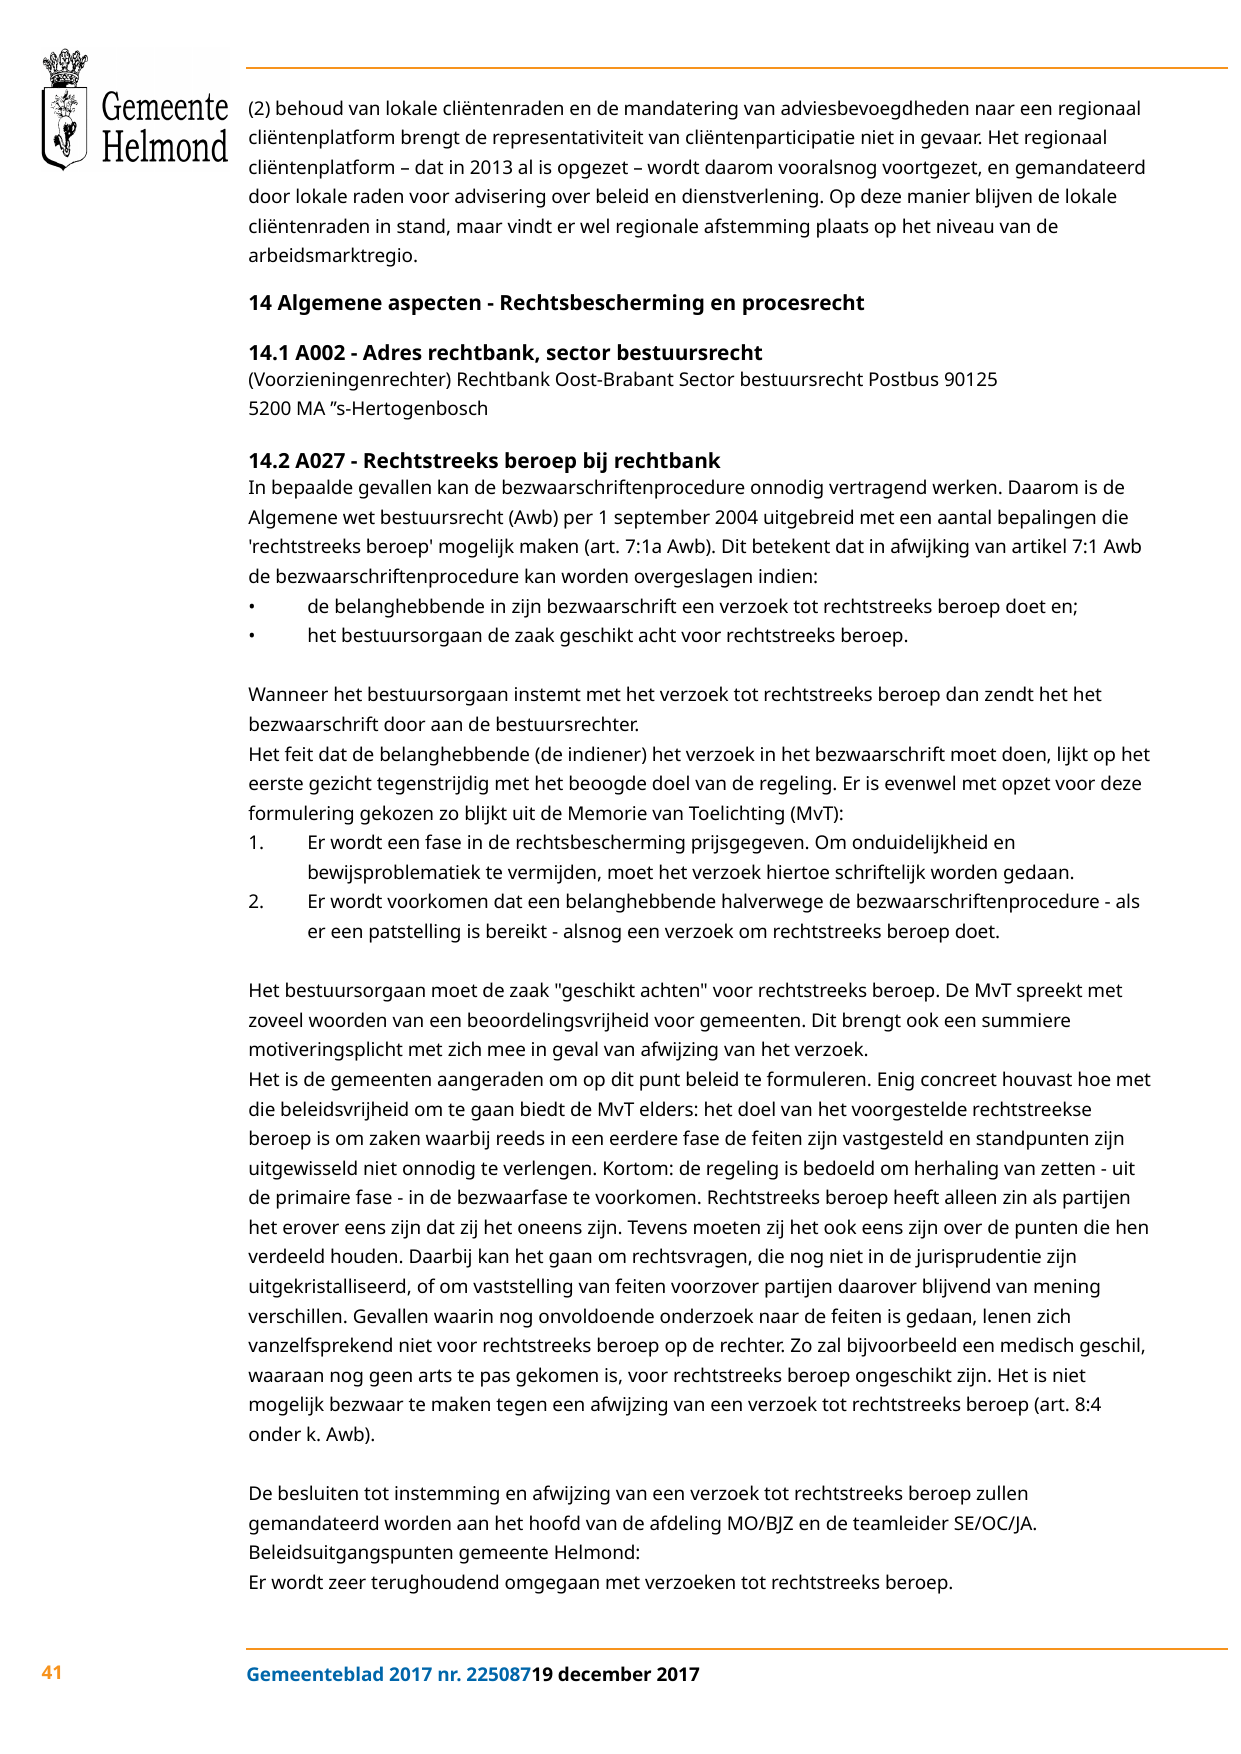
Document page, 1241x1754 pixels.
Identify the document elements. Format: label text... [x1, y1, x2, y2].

list Er wordt voorkomen dat een belanghebbende halverwege de bezwaarschriftenprocedure - als er een patstelling is bereikt - alsnog een verzoek om rechtstreeks beroep doet. [248, 889, 1152, 944]
list Er wordt een fase in de rechtsbescherming prijsgegeven. Om onduidelijkheid en bewijsproblematiek te vermijden, moet het verzoek hiertoe schriftelijk worden gedaan. [248, 829, 1152, 885]
picture [41, 47, 231, 172]
text Het feit dat de belanghebbende (de indiener) het verzoek in het bezwaarschrift moet doen, lijkt op het eerste gezicht tegenstrijdig met het beoogde doel van de regeling. Er is evenwel met opzet voor deze formulering gekozen zo blijkt uit de Memorie van Toelichting (MvT): [248, 741, 1152, 826]
text 5200 MA ’’s-Hertogenbosch [248, 396, 1152, 421]
text Het bestuursorgaan moet de zaak "geschikt achten" voor rechtstreeks beroep. De MvT spreekt met zoveel woorden van een beoordelingsvrijheid voor gemeenten. Dit brengt ook een summiere motiveringsplicht met zich mee in geval van afwijzing van het verzoek. [248, 977, 1152, 1062]
list het bestuursorgaan de zaak geschikt acht voor rechtstreeks beroep. [248, 622, 1152, 648]
text 14 Algemene aspecten - Rechtsbescherming en procesrecht [248, 288, 1152, 317]
text 14.2 A027 - Rechtstreeks beroep bij rechtbank [248, 446, 1152, 474]
text De besluiten tot instemming en afwijzing van een verzoek tot rechtstreeks beroep zullen gemandateerd worden aan het hoofd van de afdeling MO/BJZ en de teamleider SE/OC/JA. Beleidsuitgangspunten gemeente Helmond: [248, 1480, 1152, 1565]
text (Voorzieningenrechter) Rechtbank Oost-Brabant Sector bestuursrecht Postbus 90125 [248, 366, 1152, 392]
text Het is de gemeenten aangeraden om op dit punt beleid te formuleren. Enig concreet houvast hoe met die beleidsvrijheid om te gaan biedt de MvT elders: het doel van het voorgestelde rechtstreekse beroep is om zaken waarbij reeds in een eerdere fase de feiten zijn vastgesteld en standpunten zijn uitgewisseld niet onnodig te verlengen. Kortom: de regeling is bedoeld om herhaling van zetten - uit de primaire fase - in de bezwaarfase te voorkomen. Rechtstreeks beroep heeft alleen zin als partijen het erover eens zijn dat zij het oneens zijn. Tevens moeten zij het ook eens zijn over de punten die hen verdeeld houden. Daarbij kan het gaan om rechtsvragen, die nog niet in de jurisprudentie zijn uitgekristalliseerd, of om vaststelling van feiten voorzover partijen daarover blijvend van mening verschillen. Gevallen waarin nog onvoldoende onderzoek naar de feiten is gedaan, lenen zich vanzelfsprekend niet voor rechtstreeks beroep op de rechter. Zo zal bijvoorbeeld een medisch geschil, waaraan nog geen arts te pas gekomen is, voor rechtstreeks beroep ongeschikt zijn. Het is niet mogelijk bezwaar te maken tegen een afwijzing van een verzoek tot rechtstreeks beroep (art. 8:4 onder k. Awb). [248, 1066, 1152, 1447]
text Wanneer het bestuursorgaan instemt met het verzoek tot rechtstreeks beroep dan zendt het het bezwaarschrift door aan de bestuursrechter. [248, 682, 1152, 737]
text (2) behoud van lokale cliëntenraden en de mandatering van adviesbevoegdheden naar een regionaal cliëntenplatform brengt de representativiteit van cliëntenparticipatie niet in gevaar. Het regionaal cliëntenplatform – dat in 2013 al is opgezet – wordt daarom vooralsnog voortgezet, en gemandateerd door lokale raden voor advisering over beleid en dienstverlening. Op deze manier blijven de lokale cliëntenraden in stand, maar vindt er wel regionale afstemming plaats op het niveau van de arbeidsmarktregio. [248, 95, 1152, 268]
text In bepaalde gevallen kan de bezwaarschriftenprocedure onnodig vertragend werken. Daarom is de Algemene wet bestuursrecht (Awb) per 1 september 2004 uitgebreid met een aantal bepalingen die 'rechtstreeks beroep' mogelijk maken (art. 7:1a Awb). Dit betekent dat in afwijking van artikel 7:1 Awb de bezwaarschriftenprocedure kan worden overgeslagen indien: [248, 474, 1152, 589]
text 14.1 A002 - Adres rechtbank, sector bestuursrecht [248, 338, 1152, 366]
list de belanghebbende in zijn bezwaarschrift een verzoek tot rechtstreeks beroep doet en; [248, 593, 1152, 618]
text Er wordt zeer terughoudend omgegaan met verzoeken tot rechtstreeks beroep. [248, 1569, 1152, 1595]
